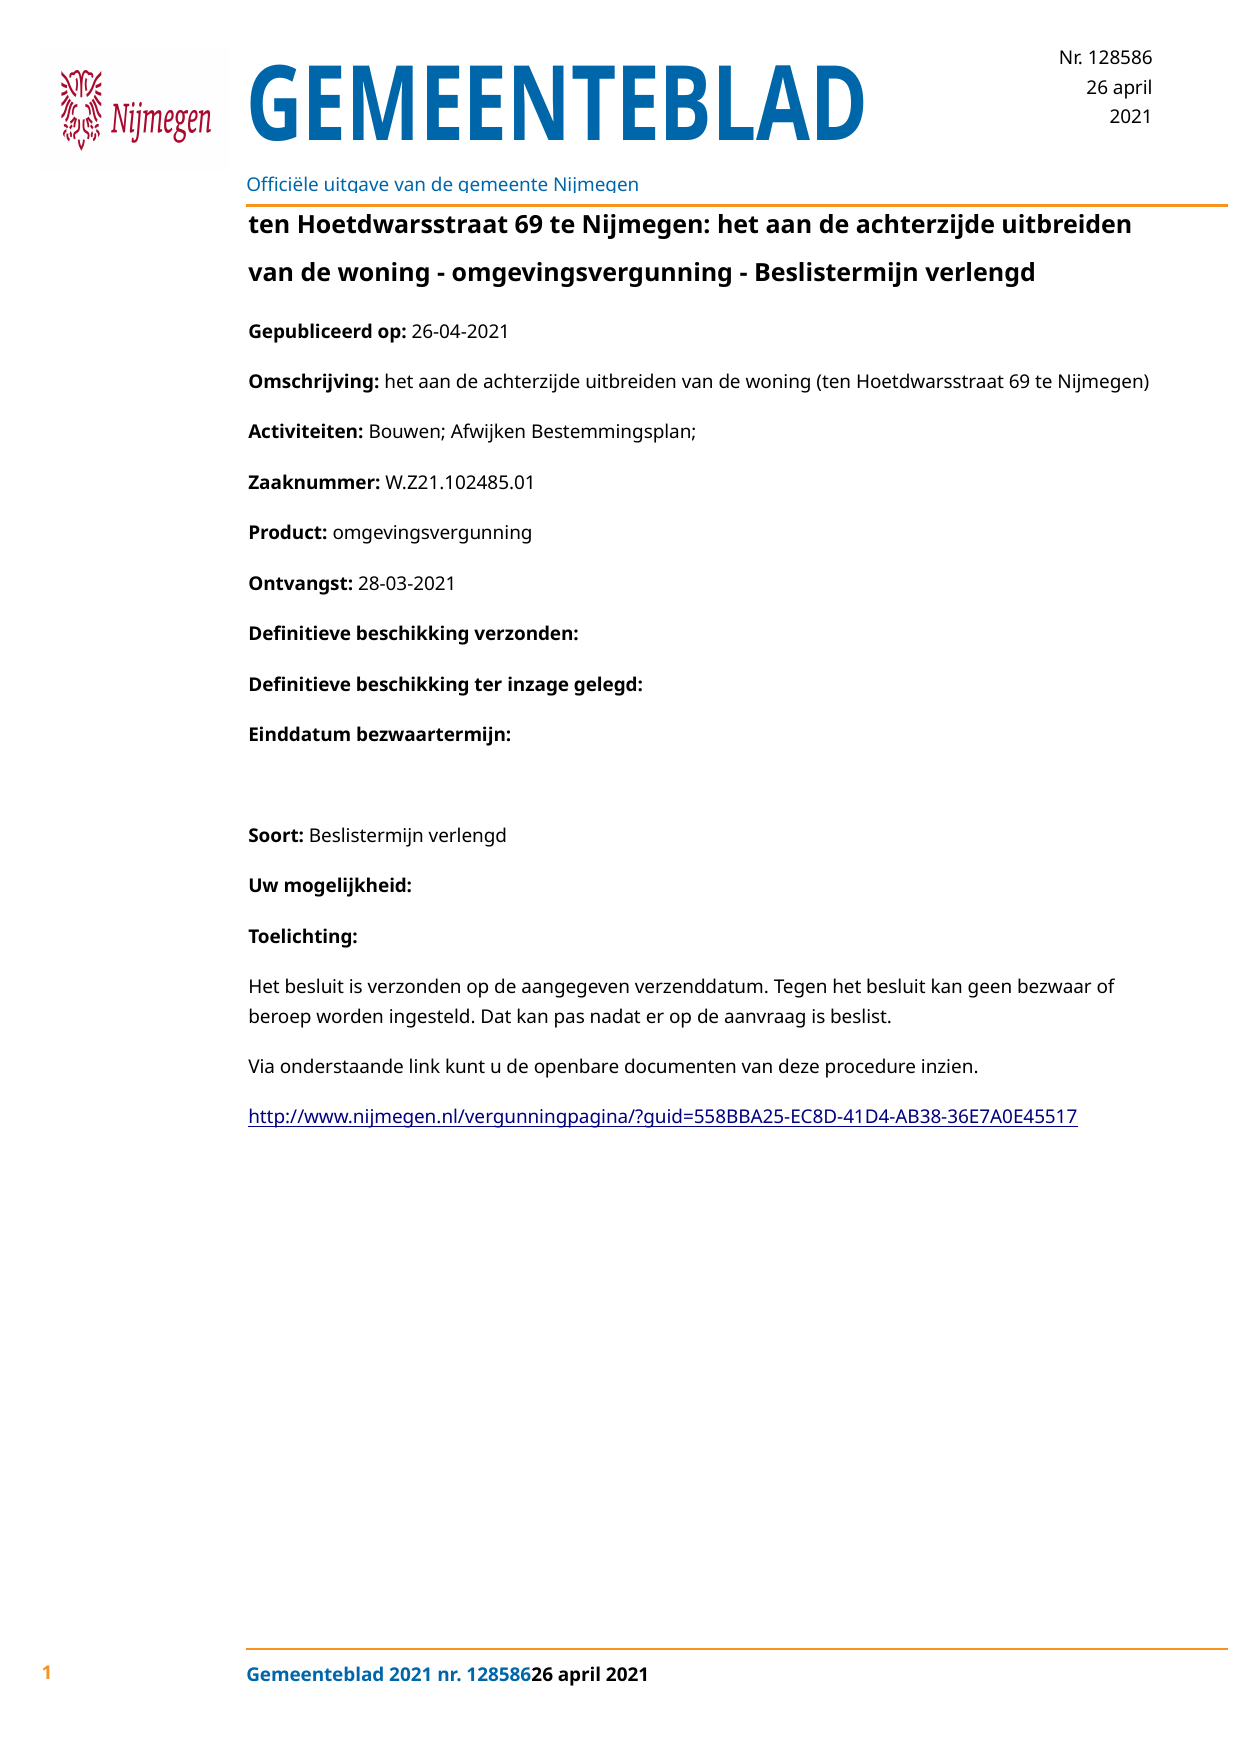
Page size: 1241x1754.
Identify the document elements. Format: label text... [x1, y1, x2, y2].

text Ontvangst: 28-03-2021 [248, 570, 1152, 596]
text Omschrijving: het aan de achterzijde uitbreiden van de woning (ten Hoetdwarsstraat 69 te Nijmegen) [248, 368, 1152, 394]
text Zaaknummer: W.Z21.102485.01 [248, 469, 1152, 495]
text Einddatum bezwaartermijn: [248, 721, 1152, 747]
text Activiteiten: Bouwen; Afwijken Bestemmingsplan; [248, 419, 1152, 444]
text Product: omgevingsvergunning [248, 519, 1152, 545]
text Uw mogelijkheid: [248, 872, 1152, 898]
text Toelichting: [248, 923, 1152, 949]
text Gepubliceerd op: 26-04-2021 [248, 318, 1152, 344]
text Via onderstaande link kunt u de openbare documenten van deze procedure inzien. [248, 1053, 1152, 1079]
text ten Hoetdwarsstraat 69 te Nijmegen: het aan de achterzijde uitbreiden van de woning - omgevingsvergunning - Beslistermijn verlengd [248, 207, 1152, 288]
text Definitieve beschikking verzonden: [248, 620, 1152, 646]
picture [41, 47, 231, 172]
text http://www.nijmegen.nl/vergunningpagina/?guid=558BBA25-EC8D-41D4-AB38-36E7A0E45517 [248, 1104, 1152, 1129]
text Definitieve beschikking ter inzage gelegd: [248, 671, 1152, 697]
text Het besluit is verzonden op de aangegeven verzenddatum. Tegen het besluit kan geen bezwaar of beroep worden ingesteld. Dat kan pas nadat er op de aanvraag is beslist. [248, 973, 1152, 1029]
text Soort: Beslistermijn verlengd [248, 822, 1152, 848]
